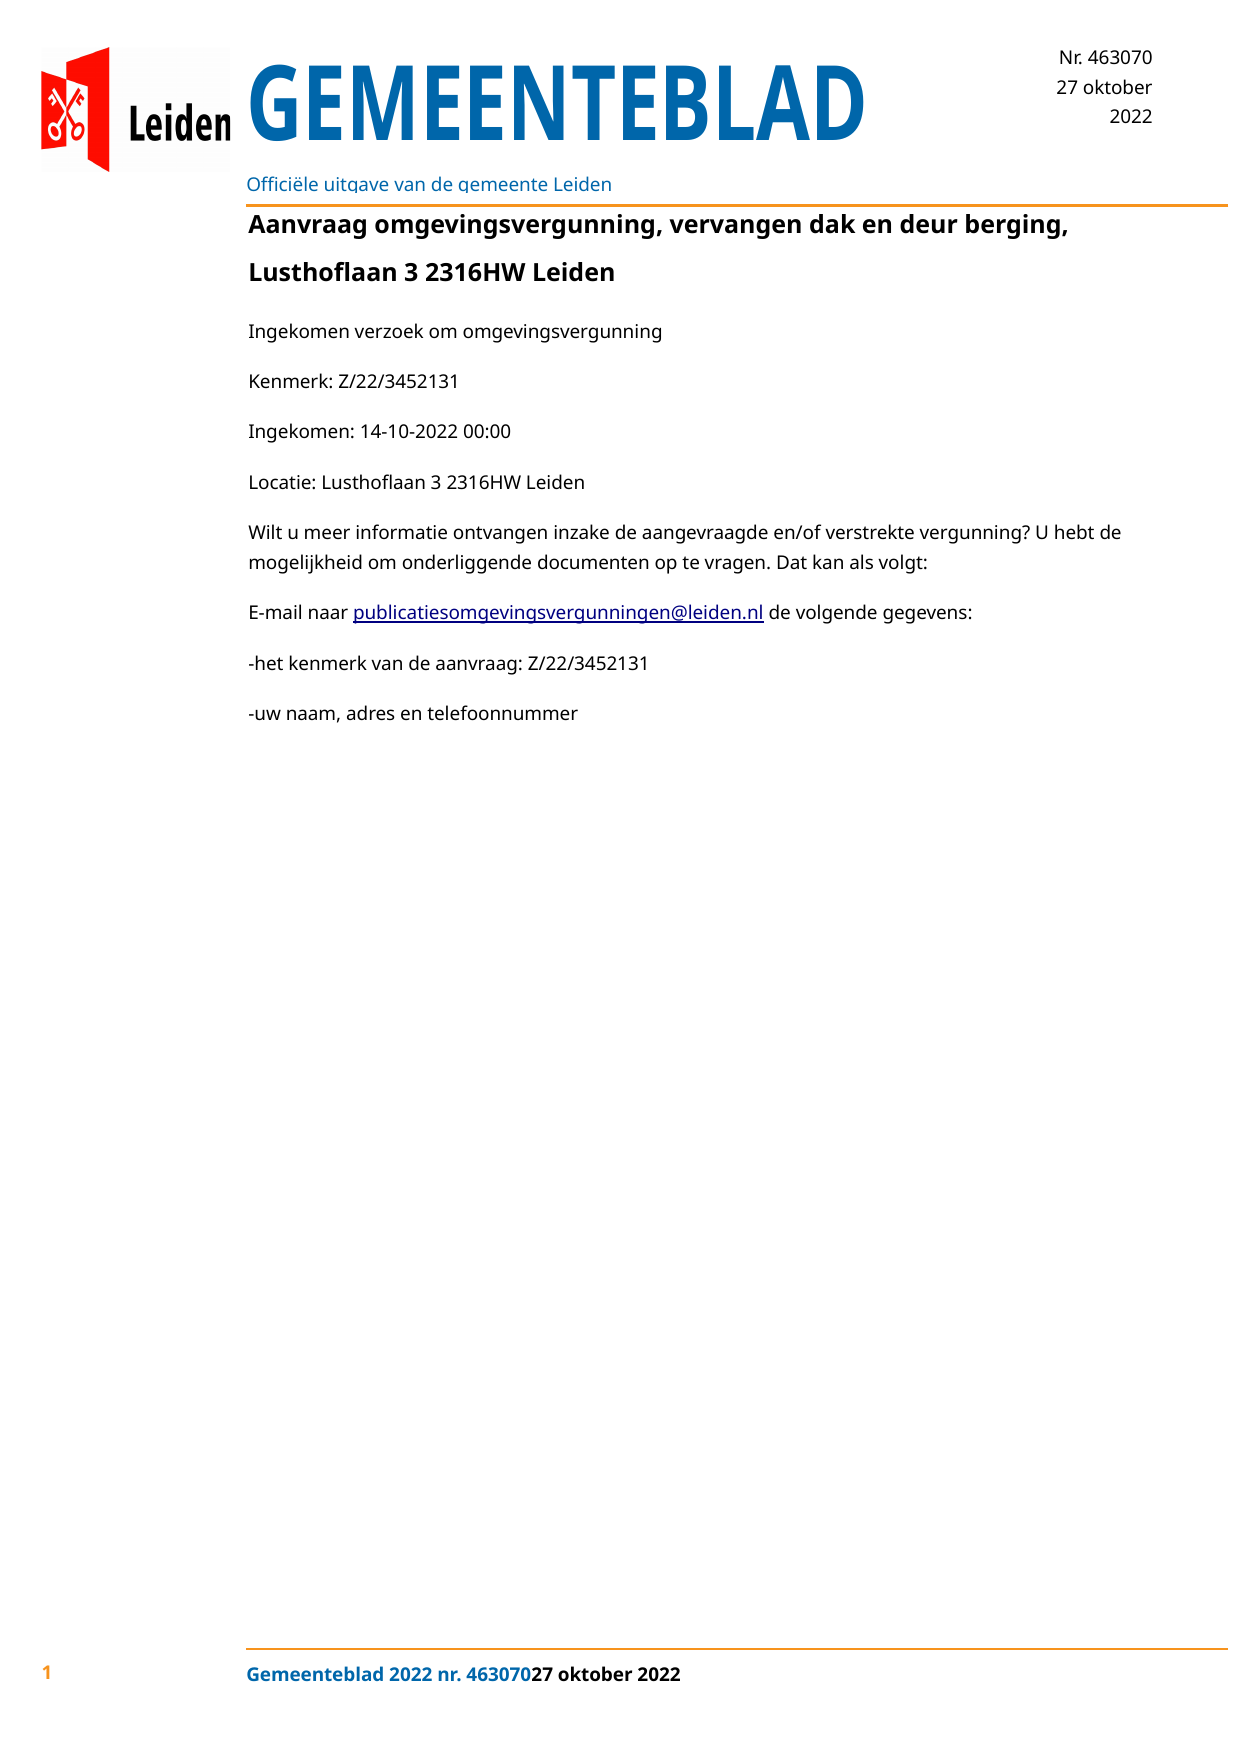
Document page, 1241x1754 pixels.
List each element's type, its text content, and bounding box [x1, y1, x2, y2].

text -het kenmerk van de aanvraag: Z/22/3452131 [248, 650, 1152, 676]
text -uw naam, adres en telefoonnummer [248, 700, 1152, 726]
text Kenmerk: Z/22/3452131 [248, 368, 1152, 394]
text Locatie: Lusthoflaan 3 2316HW Leiden [248, 469, 1152, 495]
picture [41, 47, 231, 172]
text Aanvraag omgevingsvergunning, vervangen dak en deur berging, Lusthoflaan 3 2316HW Leiden [248, 207, 1152, 288]
text Ingekomen verzoek om omgevingsvergunning [248, 318, 1152, 344]
text E-mail naar publicatiesomgevingsvergunningen@leiden.nl de volgende gegevens: [248, 599, 1152, 625]
text Wilt u meer informatie ontvangen inzake de aangevraagde en/of verstrekte vergunning? U hebt de mogelijkheid om onderliggende documenten op te vragen. Dat kan als volgt: [248, 519, 1152, 575]
text Ingekomen: 14-10-2022 00:00 [248, 419, 1152, 444]
